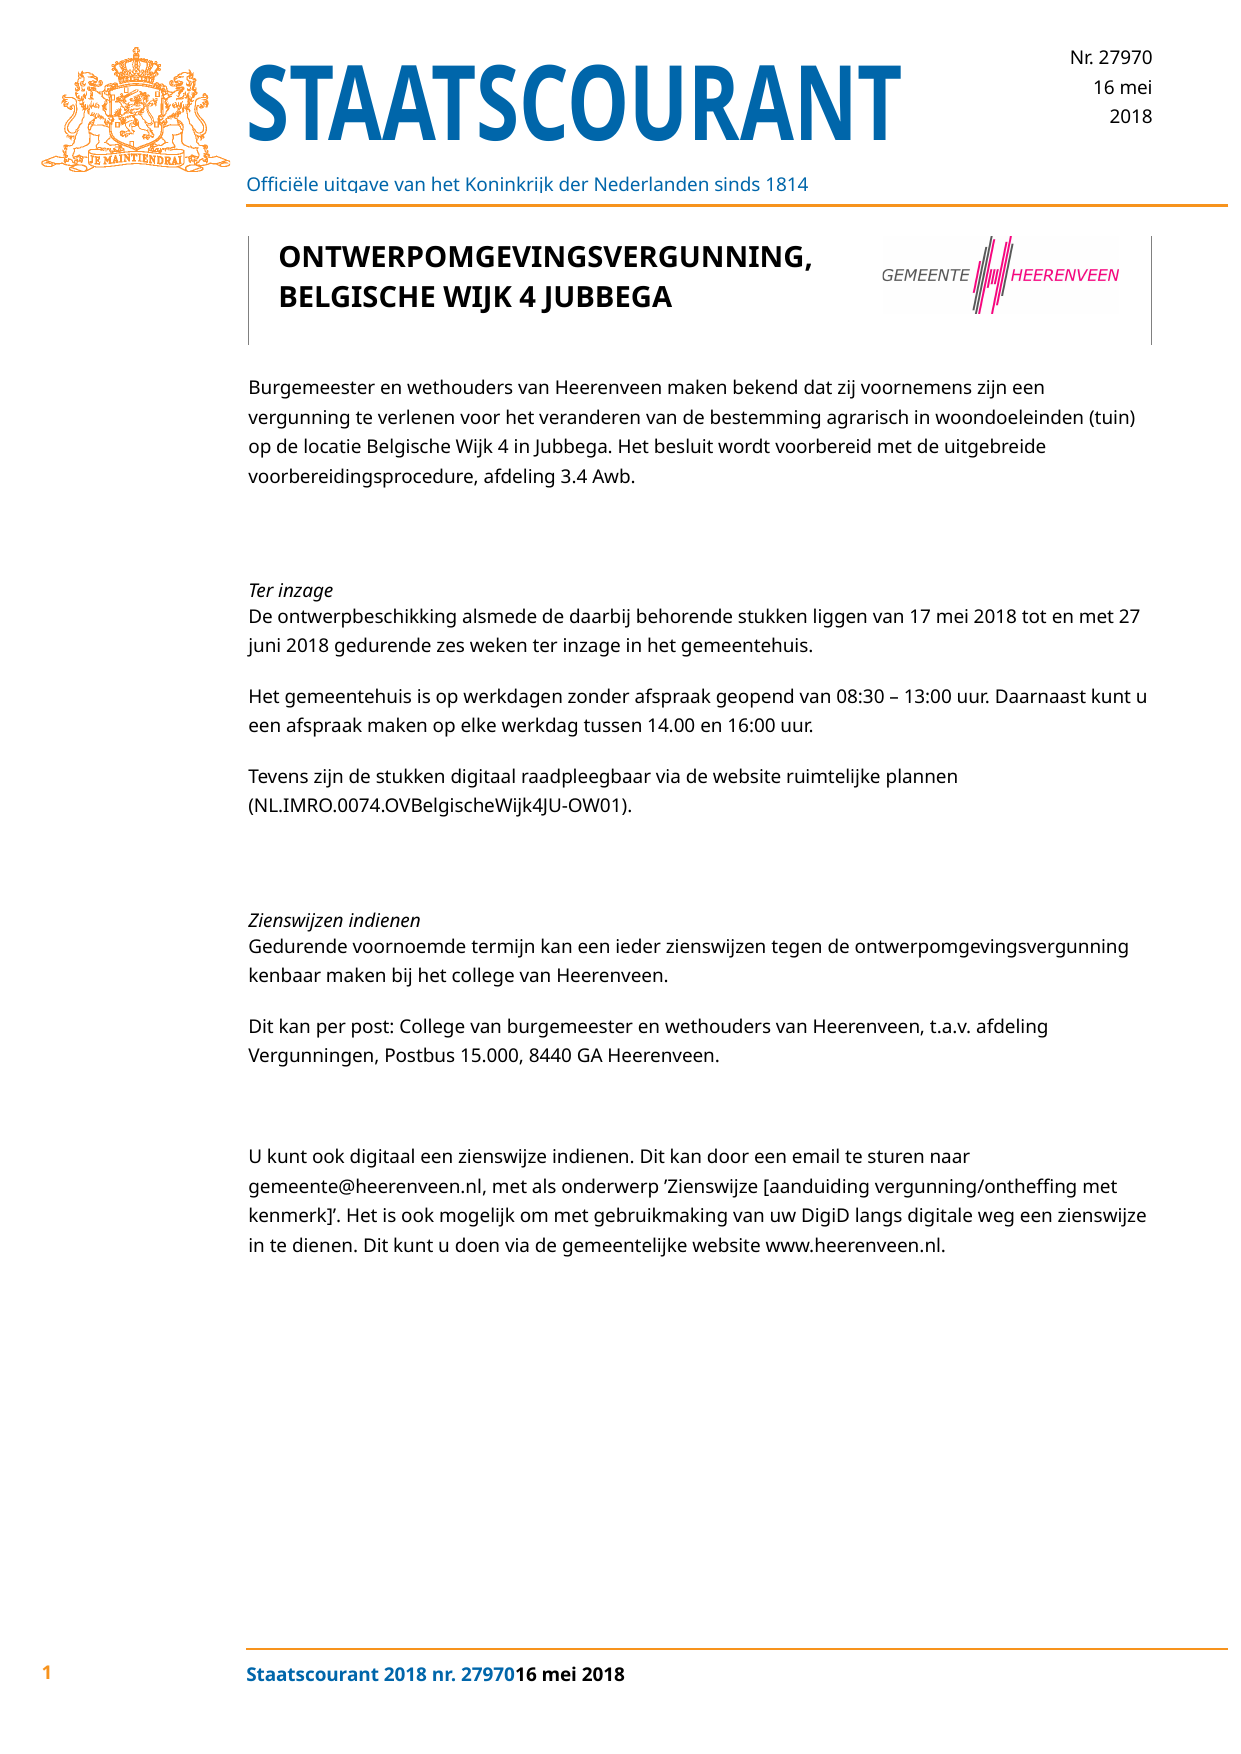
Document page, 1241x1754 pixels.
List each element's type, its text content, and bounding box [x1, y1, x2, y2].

text Zienswijzen indienen [248, 907, 1152, 933]
text Gedurende voornoemde termijn kan een ieder zienswijzen tegen de ontwerpomgevingsvergunning kenbaar maken bij het college van Heerenveen. [248, 933, 1152, 988]
text Dit kan per post: College van burgemeester en wethouders van Heerenveen, t.a.v. afdeling Vergunningen, Postbus 15.000, 8440 GA Heerenveen. [248, 1013, 1152, 1068]
text Burgemeester en wethouders van Heerenveen maken bekend dat zij voornemens zijn een vergunning te verlenen voor het veranderen van de bestemming agrarisch in woondoeleinden (tuin) op de locatie Belgische Wijk 4 in Jubbega. Het besluit wordt voorbereid met de uitgebreide voorbereidingsprocedure, afdeling 3.4 Awb. [248, 374, 1152, 489]
table_header ONTWERPOMGEVINGSVERGUNNING, BELGISCHE WIJK 4 JUBBEGA [249, 236, 850, 345]
table_header [850, 236, 1151, 345]
text U kunt ook digitaal een zienswijze indienen. Dit kan door een email te sturen naar gemeente@heerenveen.nl, met als onderwerp ’Zienswijze [aanduiding vergunning/ontheffing met kenmerk]’. Het is ook mogelijk om met gebruikmaking van uw DigiD langs digitale weg een zienswijze in te dienen. Dit kunt u doen via de gemeentelijke website www.heerenveen.nl. [248, 1143, 1152, 1258]
picture [882, 236, 1119, 314]
text Ter inzage [248, 577, 1152, 603]
picture [41, 47, 231, 172]
text Het gemeentehuis is op werkdagen zonder afspraak geopend van 08:30 – 13:00 uur. Daarnaast kunt u een afspraak maken op elke werkdag tussen 14.00 en 16:00 uur. [248, 683, 1152, 738]
text Tevens zijn de stukken digitaal raadpleegbaar via de website ruimtelijke plannen (NL.IMRO.0074.OVBelgischeWijk4JU-OW01). [248, 763, 1152, 818]
text De ontwerpbeschikking alsmede de daarbij behorende stukken liggen van 17 mei 2018 tot en met 27 juni 2018 gedurende zes weken ter inzage in het gemeentehuis. [248, 603, 1152, 658]
